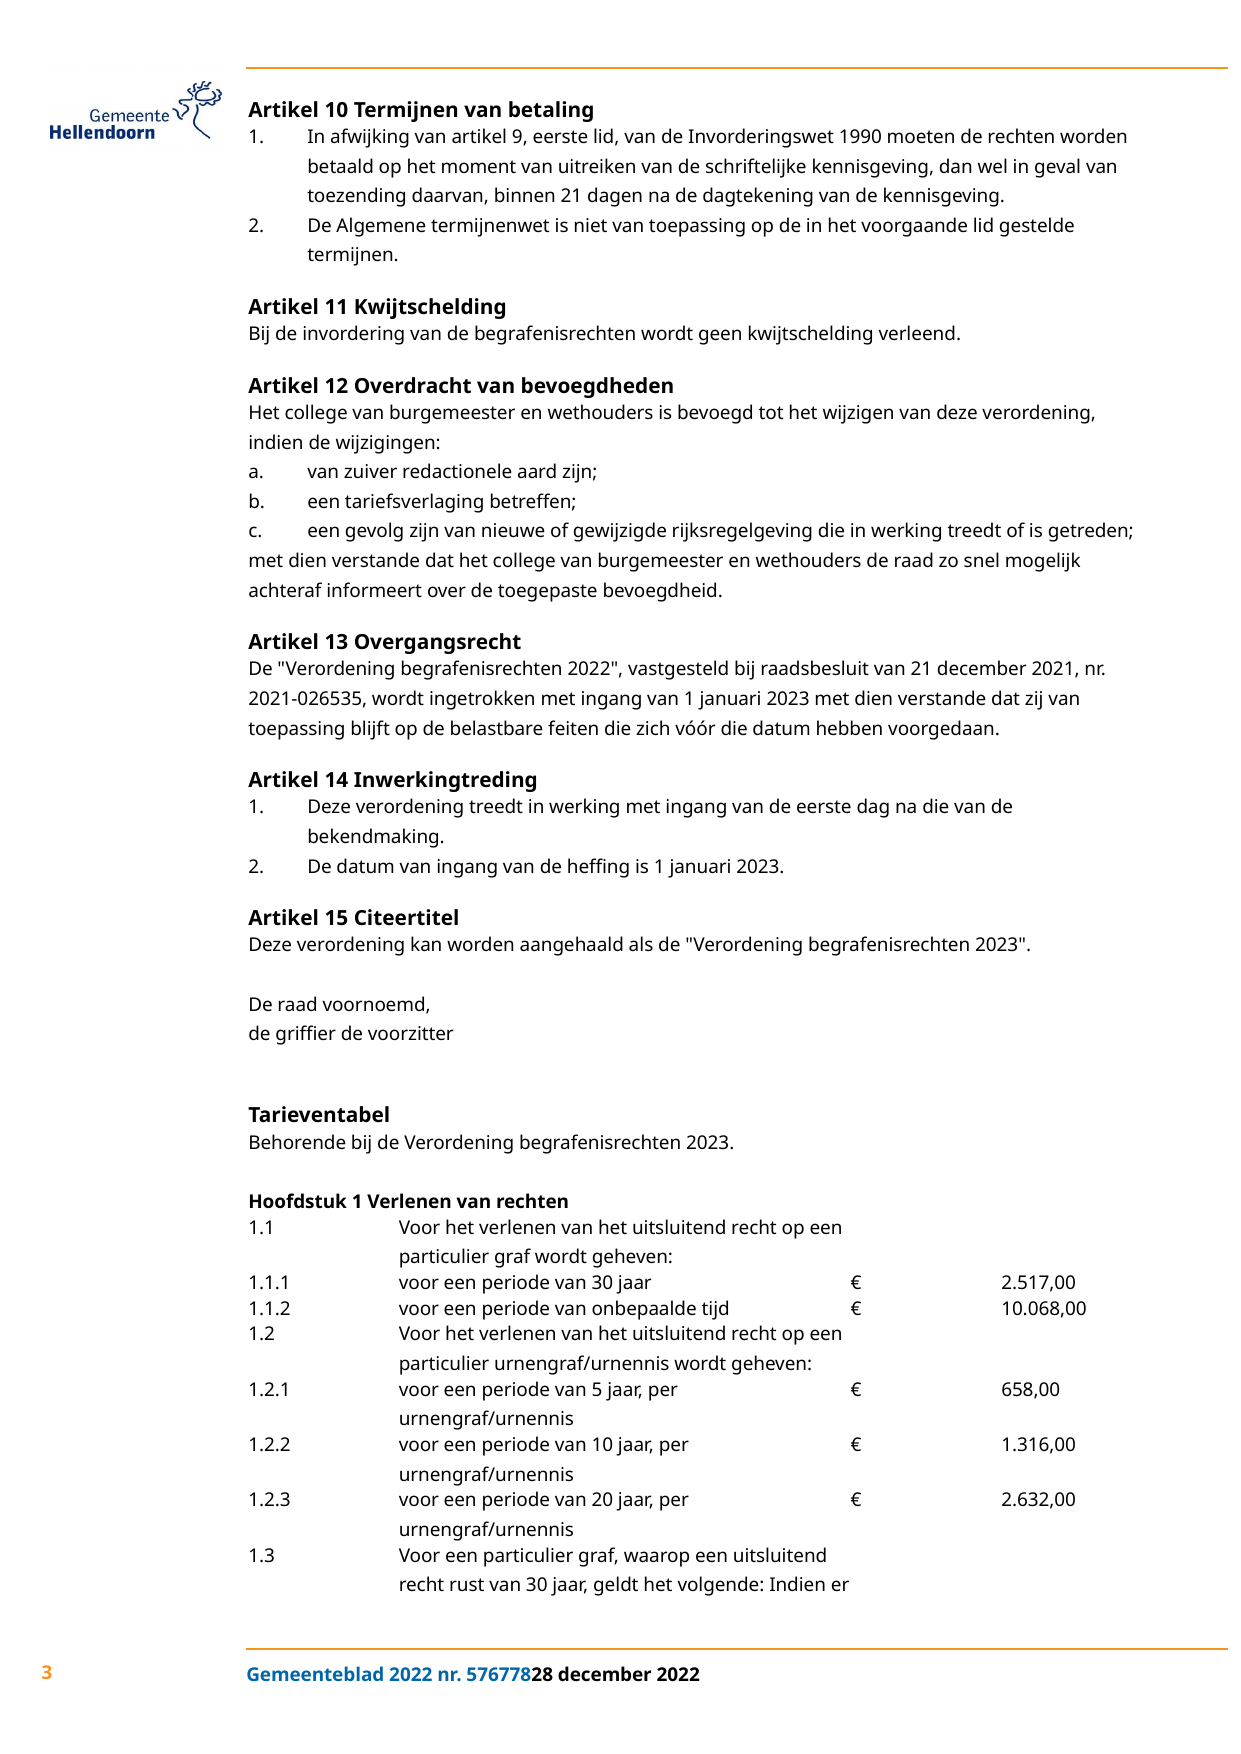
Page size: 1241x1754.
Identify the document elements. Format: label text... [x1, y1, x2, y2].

text Artikel 14 Inwerkingtreding [248, 765, 1152, 794]
table_cell 10.068,00 [1001, 1295, 1152, 1321]
text Artikel 10 Termijnen van betaling [248, 95, 1152, 123]
list een gevolg zijn van nieuwe of gewijzigde rijksregelgeving die in werking treedt of is getreden; [248, 518, 1152, 543]
text Deze verordening kan worden aangehaald als de "Verordening begrafenisrechten 2023". [248, 932, 1152, 957]
text Tarieventabel [248, 1100, 1152, 1129]
table_cell 1.2.2 [248, 1431, 398, 1487]
text De raad voornoemd, [248, 991, 1152, 1017]
table_cell 1.2.3 [248, 1487, 398, 1542]
table_cell [850, 1214, 1001, 1269]
table_cell voor een periode van 20 jaar, per urnengraf/urnennis [399, 1487, 850, 1542]
table_cell voor een periode van 30 jaar [399, 1269, 850, 1295]
list van zuiver redactionele aard zijn; [248, 458, 1152, 484]
picture [41, 47, 231, 172]
text Artikel 11 Kwijtschelding [248, 292, 1152, 320]
text de griffier de voorzitter [248, 1020, 1152, 1046]
table_cell Voor het verlenen van het uitsluitend recht op een particulier urnengraf/urnennis wordt geheven: [399, 1321, 850, 1376]
table_cell 2.632,00 [1001, 1487, 1152, 1542]
list De datum van ingang van de heffing is 1 januari 2023. [248, 853, 1152, 878]
table_cell voor een periode van 5 jaar, per urnengraf/urnennis [399, 1376, 850, 1431]
table_cell 1.2 [248, 1321, 398, 1376]
table_cell 658,00 [1001, 1376, 1152, 1431]
text Bij de invordering van de begrafenisrechten wordt geen kwijtschelding verleend. [248, 320, 1152, 346]
list een tariefsverlaging betreffen; [248, 488, 1152, 514]
table_header Hoofdstuk 1 Verlenen van rechten [248, 1188, 1152, 1214]
table_cell € [850, 1487, 1001, 1542]
table_cell 1.1.1 [248, 1269, 398, 1295]
table_cell 1.3 [248, 1542, 398, 1597]
table_cell € [850, 1295, 1001, 1321]
table_cell Voor een particulier graf, waarop een uitsluitend recht rust van 30 jaar, geldt het volgende: Indien er [399, 1542, 850, 1597]
table_cell 1.2.1 [248, 1376, 398, 1431]
list De Algemene termijnenwet is niet van toepassing op de in het voorgaande lid gestelde termijnen. [248, 212, 1152, 267]
table_cell € [850, 1269, 1001, 1295]
table_cell voor een periode van 10 jaar, per urnengraf/urnennis [399, 1431, 850, 1487]
text Het college van burgemeester en wethouders is bevoegd tot het wijzigen van deze verordening, indien de wijzigingen: [248, 399, 1152, 454]
table_cell [1001, 1321, 1152, 1376]
list In afwijking van artikel 9, eerste lid, van de Invorderingswet 1990 moeten de rechten worden betaald op het moment van uitreiken van de schriftelijke kennisgeving, dan wel in geval van toezending daarvan, binnen 21 dagen na de dagtekening van de kennisgeving. [248, 123, 1152, 208]
table_cell [1001, 1542, 1152, 1597]
text met dien verstande dat het college van burgemeester en wethouders de raad zo snel mogelijk achteraf informeert over de toegepaste bevoegdheid. [248, 547, 1152, 602]
table_cell voor een periode van onbepaalde tijd [399, 1295, 850, 1321]
table_cell 2.517,00 [1001, 1269, 1152, 1295]
text De "Verordening begrafenisrechten 2022", vastgesteld bij raadsbesluit van 21 december 2021, nr. 2021-026535, wordt ingetrokken met ingang van 1 januari 2023 met dien verstande dat zij van toepassing blijft op de belastbare feiten die zich vóór die datum hebben voorgedaan. [248, 656, 1152, 741]
list Deze verordening treedt in werking met ingang van de eerste dag na die van de bekendmaking. [248, 794, 1152, 849]
text Behorende bij de Verordening begrafenisrechten 2023. [248, 1129, 1152, 1154]
table_cell € [850, 1376, 1001, 1431]
text Artikel 12 Overdracht van bevoegdheden [248, 371, 1152, 399]
table_cell 1.1.2 [248, 1295, 398, 1321]
table_cell 1.316,00 [1001, 1431, 1152, 1487]
text Artikel 15 Citeertitel [248, 903, 1152, 932]
table_cell € [850, 1431, 1001, 1487]
table_cell 1.1 [248, 1214, 398, 1269]
table_cell Voor het verlenen van het uitsluitend recht op een particulier graf wordt geheven: [399, 1214, 850, 1269]
table_cell [850, 1542, 1001, 1597]
text Artikel 13 Overgangsrecht [248, 627, 1152, 656]
table_cell [1001, 1214, 1152, 1269]
table_cell [850, 1321, 1001, 1376]
